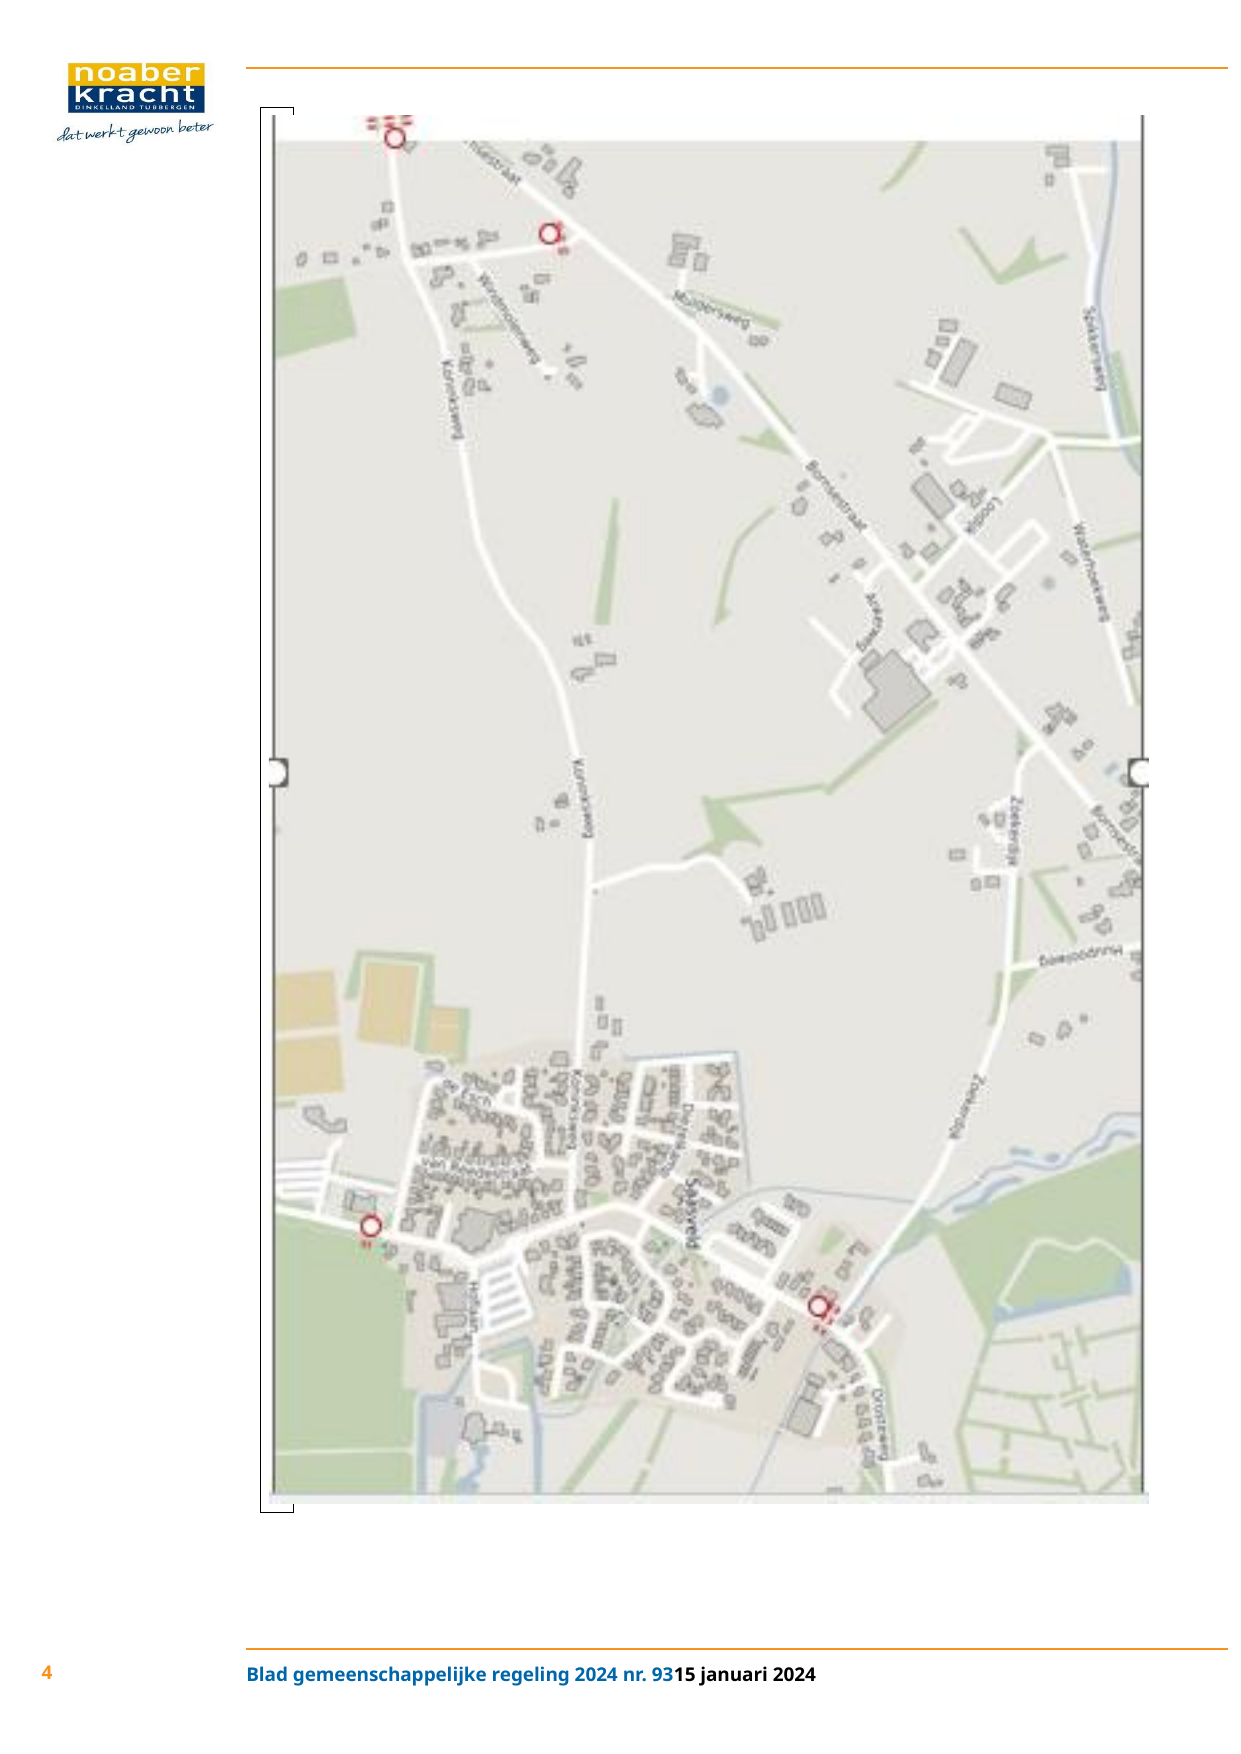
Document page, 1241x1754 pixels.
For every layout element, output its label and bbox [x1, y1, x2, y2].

picture [268, 115, 1149, 1504]
picture [41, 47, 231, 172]
